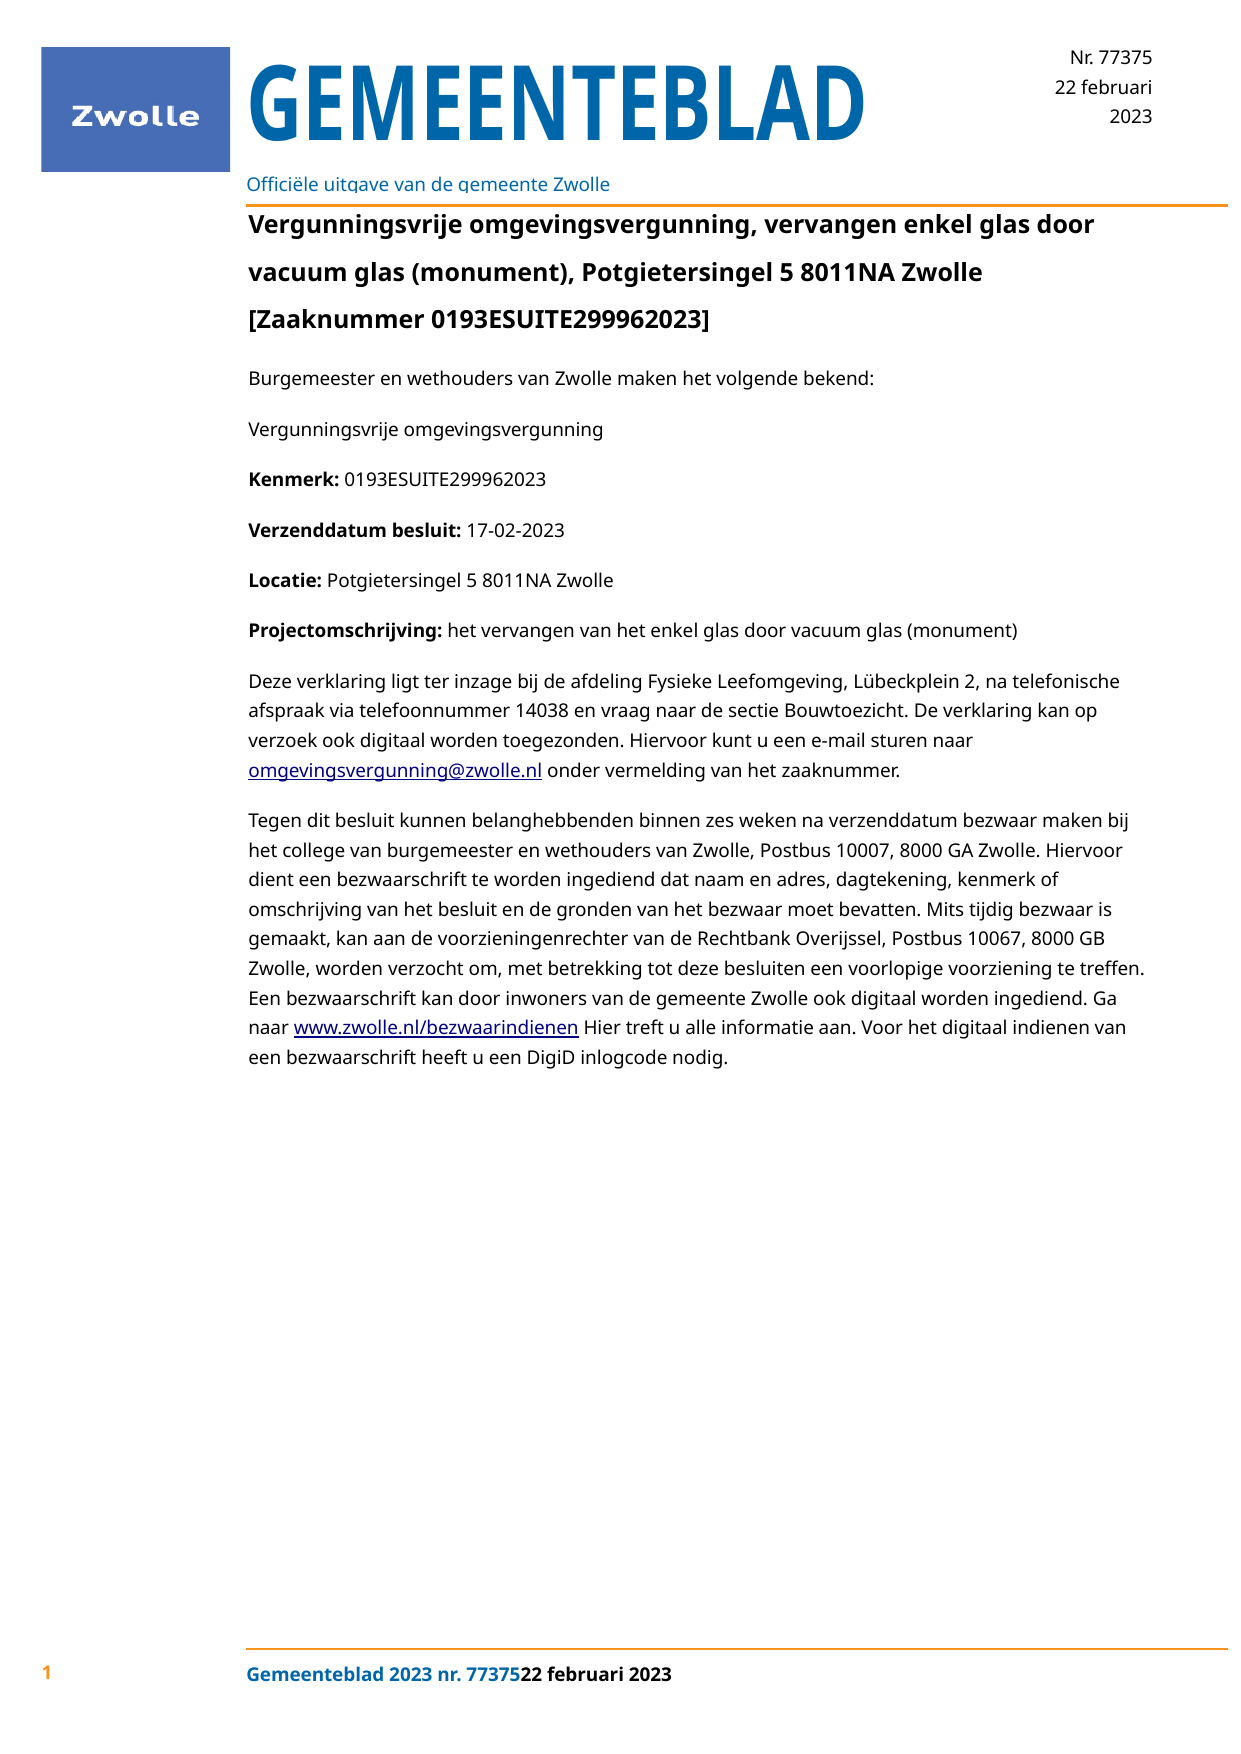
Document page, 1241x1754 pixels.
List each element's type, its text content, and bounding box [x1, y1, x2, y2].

text Tegen dit besluit kunnen belanghebbenden binnen zes weken na verzenddatum bezwaar maken bij het college van burgemeester en wethouders van Zwolle, Postbus 10007, 8000 GA Zwolle. Hiervoor dient een bezwaarschrift te worden ingediend dat naam en adres, dagtekening, kenmerk of omschrijving van het besluit en de gronden van het bezwaar moet bevatten. Mits tijdig bezwaar is gemaakt, kan aan de voorzieningenrechter van de Rechtbank Overijssel, Postbus 10067, 8000 GB Zwolle, worden verzocht om, met betrekking tot deze besluiten een voorlopige voorziening te treffen. Een bezwaarschrift kan door inwoners van de gemeente Zwolle ook digitaal worden ingediend. Ga naar www.zwolle.nl/bezwaarindienen Hier treft u alle informatie aan. Voor het digitaal indienen van een bezwaarschrift heeft u een DigiD inlogcode nodig. [248, 807, 1152, 1069]
text Deze verklaring ligt ter inzage bij de afdeling Fysieke Leefomgeving, Lübeckplein 2, na telefonische afspraak via telefoonnummer 14038 en vraag naar de sectie Bouwtoezicht. De verklaring kan op verzoek ook digitaal worden toegezonden. Hiervoor kunt u een e-mail sturen naar omgevingsvergunning@zwolle.nl onder vermelding van het zaaknummer. [248, 668, 1152, 782]
text Vergunningsvrije omgevingsvergunning, vervangen enkel glas door vacuum glas (monument), Potgietersingel 5 8011NA Zwolle [Zaaknummer 0193ESUITE299962023] [248, 207, 1152, 336]
text Burgemeester en wethouders van Zwolle maken het volgende bekend: [248, 366, 1152, 391]
text Locatie: Potgietersingel 5 8011NA Zwolle [248, 567, 1152, 593]
picture [41, 47, 231, 172]
text Vergunningsvrije omgevingsvergunning [248, 416, 1152, 442]
text Projectomschrijving: het vervangen van het enkel glas door vacuum glas (monument) [248, 618, 1152, 643]
text Kenmerk: 0193ESUITE299962023 [248, 466, 1152, 492]
text Verzenddatum besluit: 17-02-2023 [248, 517, 1152, 542]
